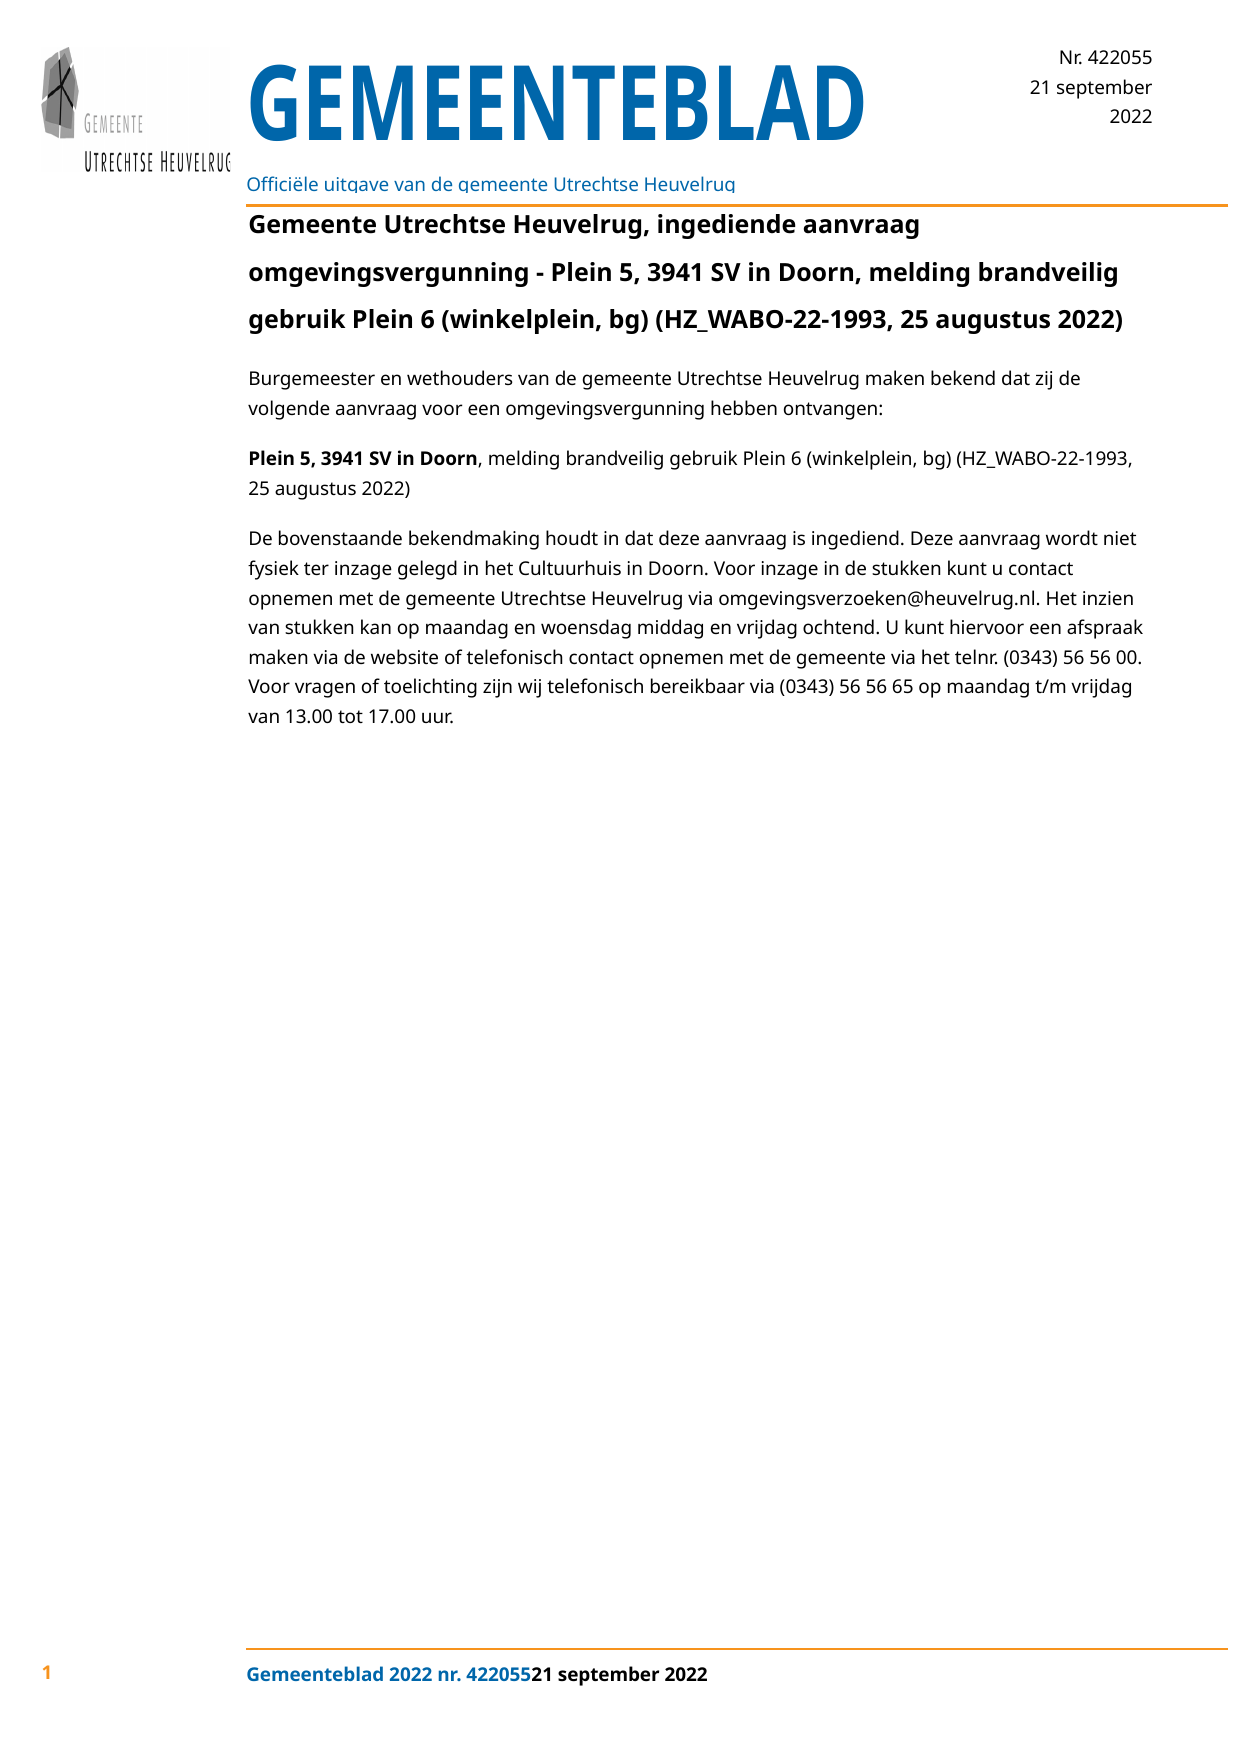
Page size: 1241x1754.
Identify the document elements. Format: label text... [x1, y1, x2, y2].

text Burgemeester en wethouders van de gemeente Utrechtse Heuvelrug maken bekend dat zij de volgende aanvraag voor een omgevingsvergunning hebben ontvangen: [248, 366, 1152, 421]
text Gemeente Utrechtse Heuvelrug, ingediende aanvraag omgevingsvergunning - Plein 5, 3941 SV in Doorn, melding brandveilig gebruik Plein 6 (winkelplein, bg) (HZ_WABO-22-1993, 25 augustus 2022) [248, 207, 1152, 336]
text Plein 5, 3941 SV in Doorn, melding brandveilig gebruik Plein 6 (winkelplein, bg) (HZ_WABO-22-1993, 25 augustus 2022) [248, 446, 1152, 501]
text De bovenstaande bekendmaking houdt in dat deze aanvraag is ingediend. Deze aanvraag wordt niet fysiek ter inzage gelegd in het Cultuurhuis in Doorn. Voor inzage in de stukken kunt u contact opnemen met de gemeente Utrechtse Heuvelrug via omgevingsverzoeken@heuvelrug.nl. Het inzien van stukken kan op maandag en woensdag middag en vrijdag ochtend. U kunt hiervoor een afspraak maken via de website of telefonisch contact opnemen met de gemeente via het telnr. (0343) 56 56 00. Voor vragen of toelichting zijn wij telefonisch bereikbaar via (0343) 56 56 65 op maandag t/m vrijdag van 13.00 tot 17.00 uur. [248, 526, 1152, 729]
picture [41, 47, 231, 172]
